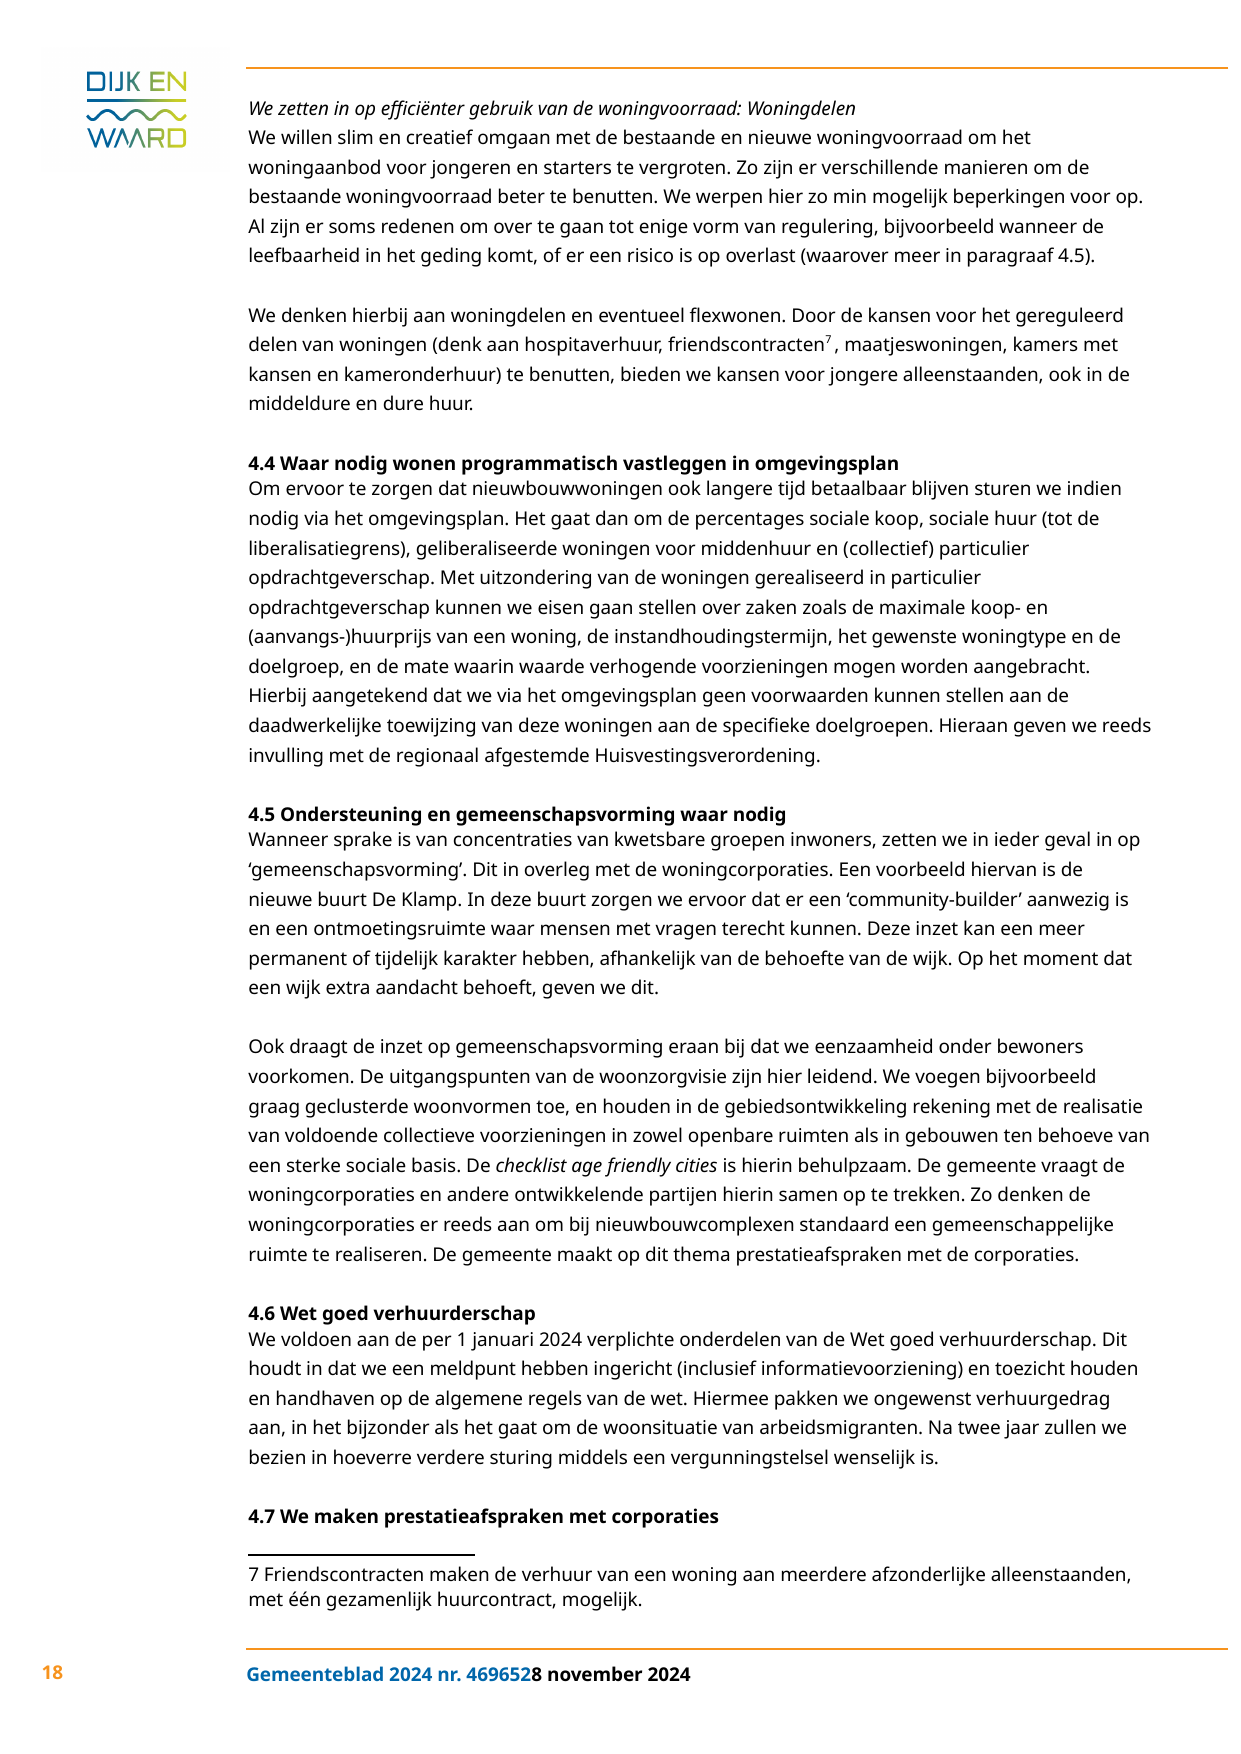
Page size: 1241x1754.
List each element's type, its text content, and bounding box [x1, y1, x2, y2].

text Wanneer sprake is van concentraties van kwetsbare groepen inwoners, zetten we in ieder geval in op ‘gemeenschapsvorming’. Dit in overleg met de woningcorporaties. Een voorbeeld hiervan is de nieuwe buurt De Klamp. In deze buurt zorgen we ervoor dat er een ‘community-builder’ aanwezig is en een ontmoetingsruimte waar mensen met vragen terecht kunnen. Deze inzet kan een meer permanent of tijdelijk karakter hebben, afhankelijk van de behoefte van de wijk. Op het moment dat een wijk extra aandacht behoeft, geven we dit. [248, 827, 1152, 1000]
text Friendscontracten maken de verhuur van een woning aan meerdere afzonderlijke alleenstaanden, met één gezamenlijk huurcontract, mogelijk. [248, 1561, 1152, 1612]
text Om ervoor te zorgen dat nieuwbouwwoningen ook langere tijd betaalbaar blijven sturen we indien nodig via het omgevingsplan. Het gaat dan om de percentages sociale koop, sociale huur (tot de liberalisatiegrens), geliberaliseerde woningen voor middenhuur en (collectief) particulier opdrachtgeverschap. Met uitzondering van de woningen gerealiseerd in particulier opdrachtgeverschap kunnen we eisen gaan stellen over zaken zoals de maximale koop- en (aanvangs-)huurprijs van een woning, de instandhoudingstermijn, het gewenste woningtype en de doelgroep, en de mate waarin waarde verhogende voorzieningen mogen worden aangebracht. Hierbij aangetekend dat we via het omgevingsplan geen voorwaarden kunnen stellen aan de daadwerkelijke toewijzing van deze woningen aan de specifieke doelgroepen. Hieraan geven we reeds invulling met de regionaal afgestemde Huisvestingsverordening. [248, 476, 1152, 767]
picture [41, 47, 231, 172]
text Ook draagt de inzet op gemeenschapsvorming eraan bij dat we eenzaamheid onder bewoners voorkomen. De uitgangspunten van de woonzorgvisie zijn hier leidend. We voegen bijvoorbeeld graag geclusterde woonvormen toe, en houden in de gebiedsontwikkeling rekening met de realisatie van voldoende collectieve voorzieningen in zowel openbare ruimten als in gebouwen ten behoeve van een sterke sociale basis. De checklist age friendly cities is hierin behulpzaam. De gemeente vraagt de woningcorporaties en andere ontwikkelende partijen hierin samen op te trekken. Zo denken de woningcorporaties er reeds aan om bij nieuwbouwcomplexen standaard een gemeenschappelijke ruimte te realiseren. De gemeente maakt op dit thema prestatieafspraken met de corporaties. [248, 1034, 1152, 1267]
text We voldoen aan de per 1 januari 2024 verplichte onderdelen van de Wet goed verhuurderschap. Dit houdt in dat we een meldpunt hebben ingericht (inclusief informatievoorziening) en toezicht houden en handhaven op de algemene regels van de wet. Hiermee pakken we ongewenst verhuurgedrag aan, in het bijzonder als het gaat om de woonsituatie van arbeidsmigranten. Na twee jaar zullen we bezien in hoeverre verdere sturing middels een vergunningstelsel wenselijk is. [248, 1326, 1152, 1470]
text 4.6 Wet goed verhuurderschap [248, 1300, 1152, 1326]
text We denken hierbij aan woningdelen en eventueel flexwonen. Door de kansen voor het gereguleerd delen van woningen (denk aan hospitaverhuur, friendscontracten, maatjeswoningen, kamers met kansen en kameronderhuur) te benutten, bieden we kansen voor jongere alleenstaanden, ook in de middeldure en dure huur. [248, 302, 1152, 416]
text We willen slim en creatief omgaan met de bestaande en nieuwe woningvoorraad om het woningaanbod voor jongeren en starters te vergroten. Zo zijn er verschillende manieren om de bestaande woningvoorraad beter te benutten. We werpen hier zo min mogelijk beperkingen voor op. Al zijn er soms redenen om over te gaan tot enige vorm van regulering, bijvoorbeeld wanneer de leefbaarheid in het geding komt, of er een risico is op overlast (waarover meer in paragraaf 4.5). [248, 124, 1152, 268]
text 4.5 Ondersteuning en gemeenschapsvorming waar nodig [248, 801, 1152, 827]
text 4.7 We maken prestatieafspraken met corporaties [248, 1503, 1152, 1529]
text We zetten in op efficiënter gebruik van de woningvoorraad: Woningdelen [248, 95, 1152, 121]
text 4.4 Waar nodig wonen programmatisch vastleggen in omgevingsplan [248, 450, 1152, 476]
